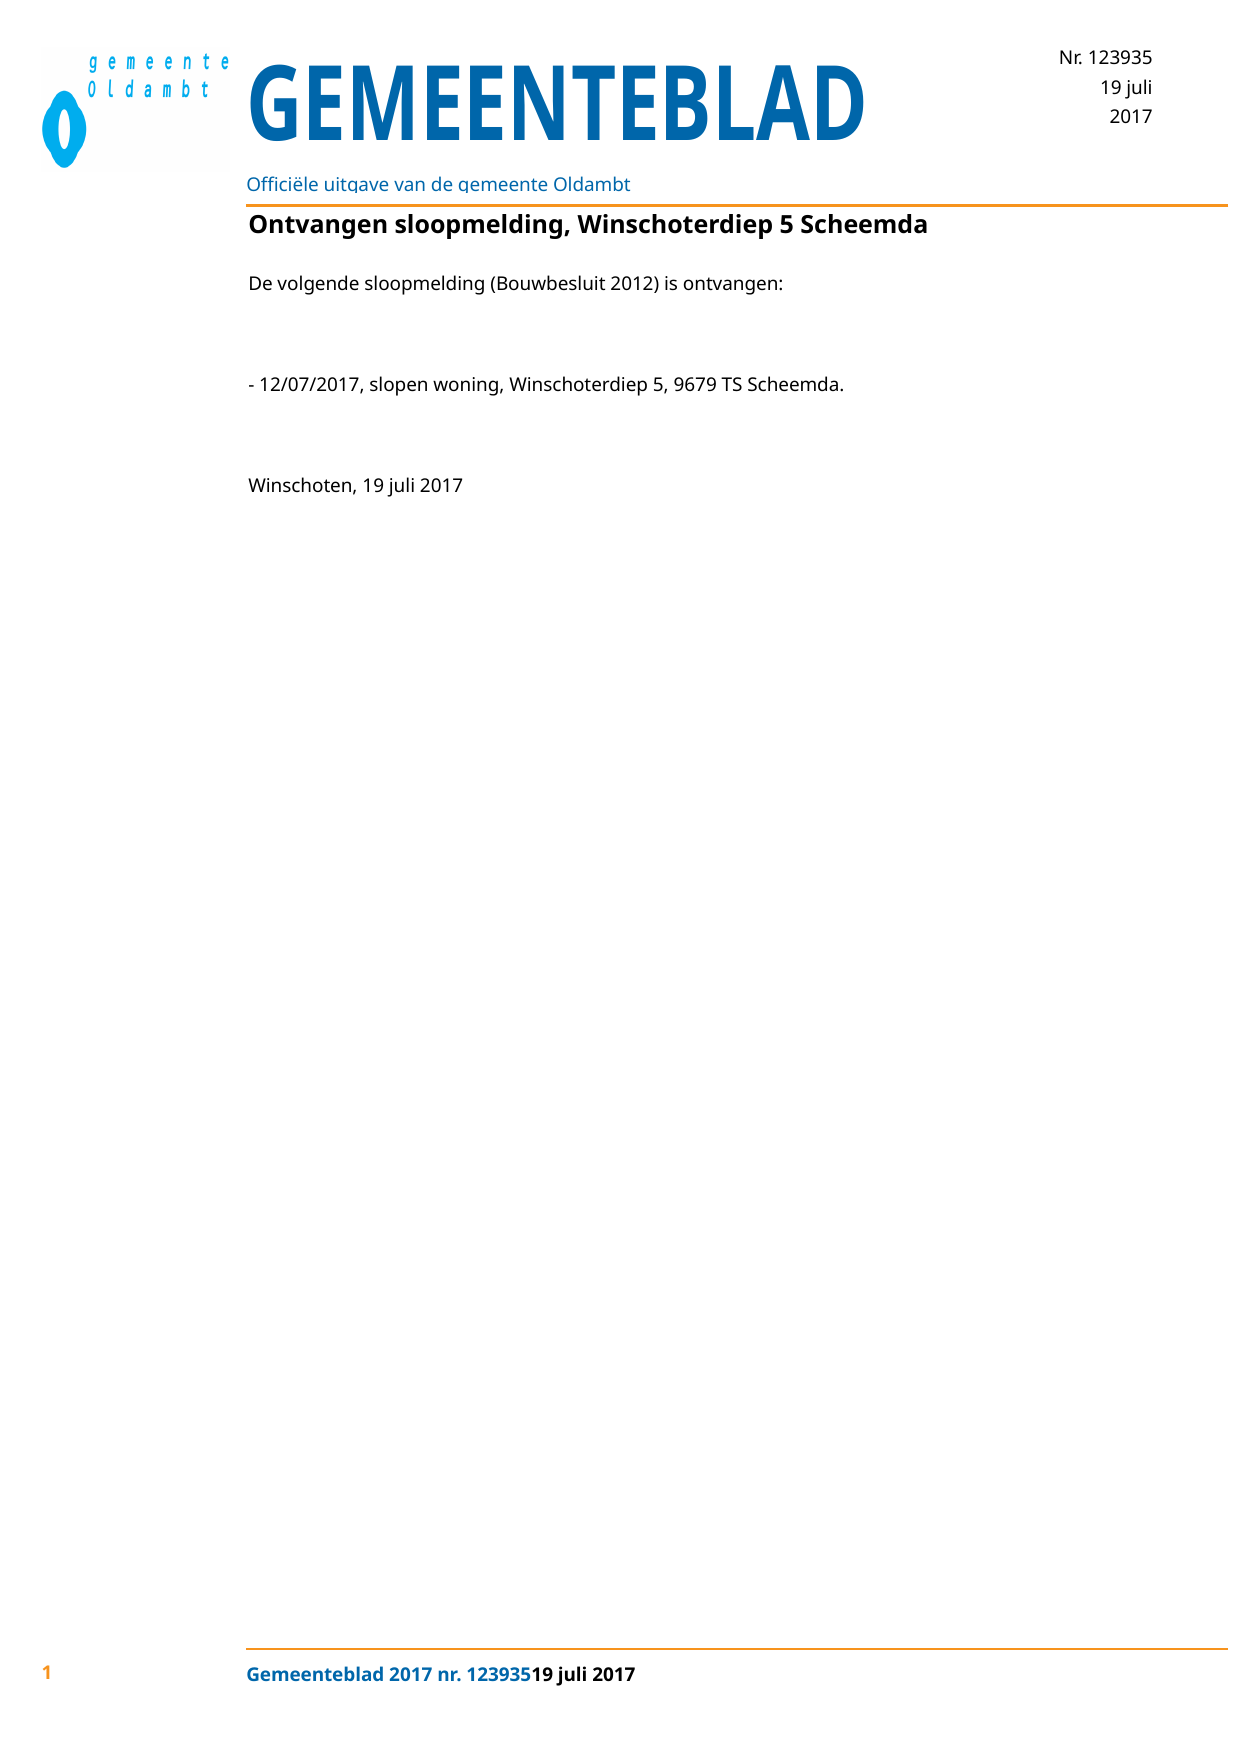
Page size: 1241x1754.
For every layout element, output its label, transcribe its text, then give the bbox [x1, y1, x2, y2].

text Winschoten, 19 juli 2017 [248, 472, 1152, 498]
text Ontvangen sloopmelding, Winschoterdiep 5 Scheemda [248, 207, 1152, 241]
text - 12/07/2017, slopen woning, Winschoterdiep 5, 9679 TS Scheemda. [248, 371, 1152, 397]
picture [41, 47, 231, 172]
text De volgende sloopmelding (Bouwbesluit 2012) is ontvangen: [248, 270, 1152, 296]
